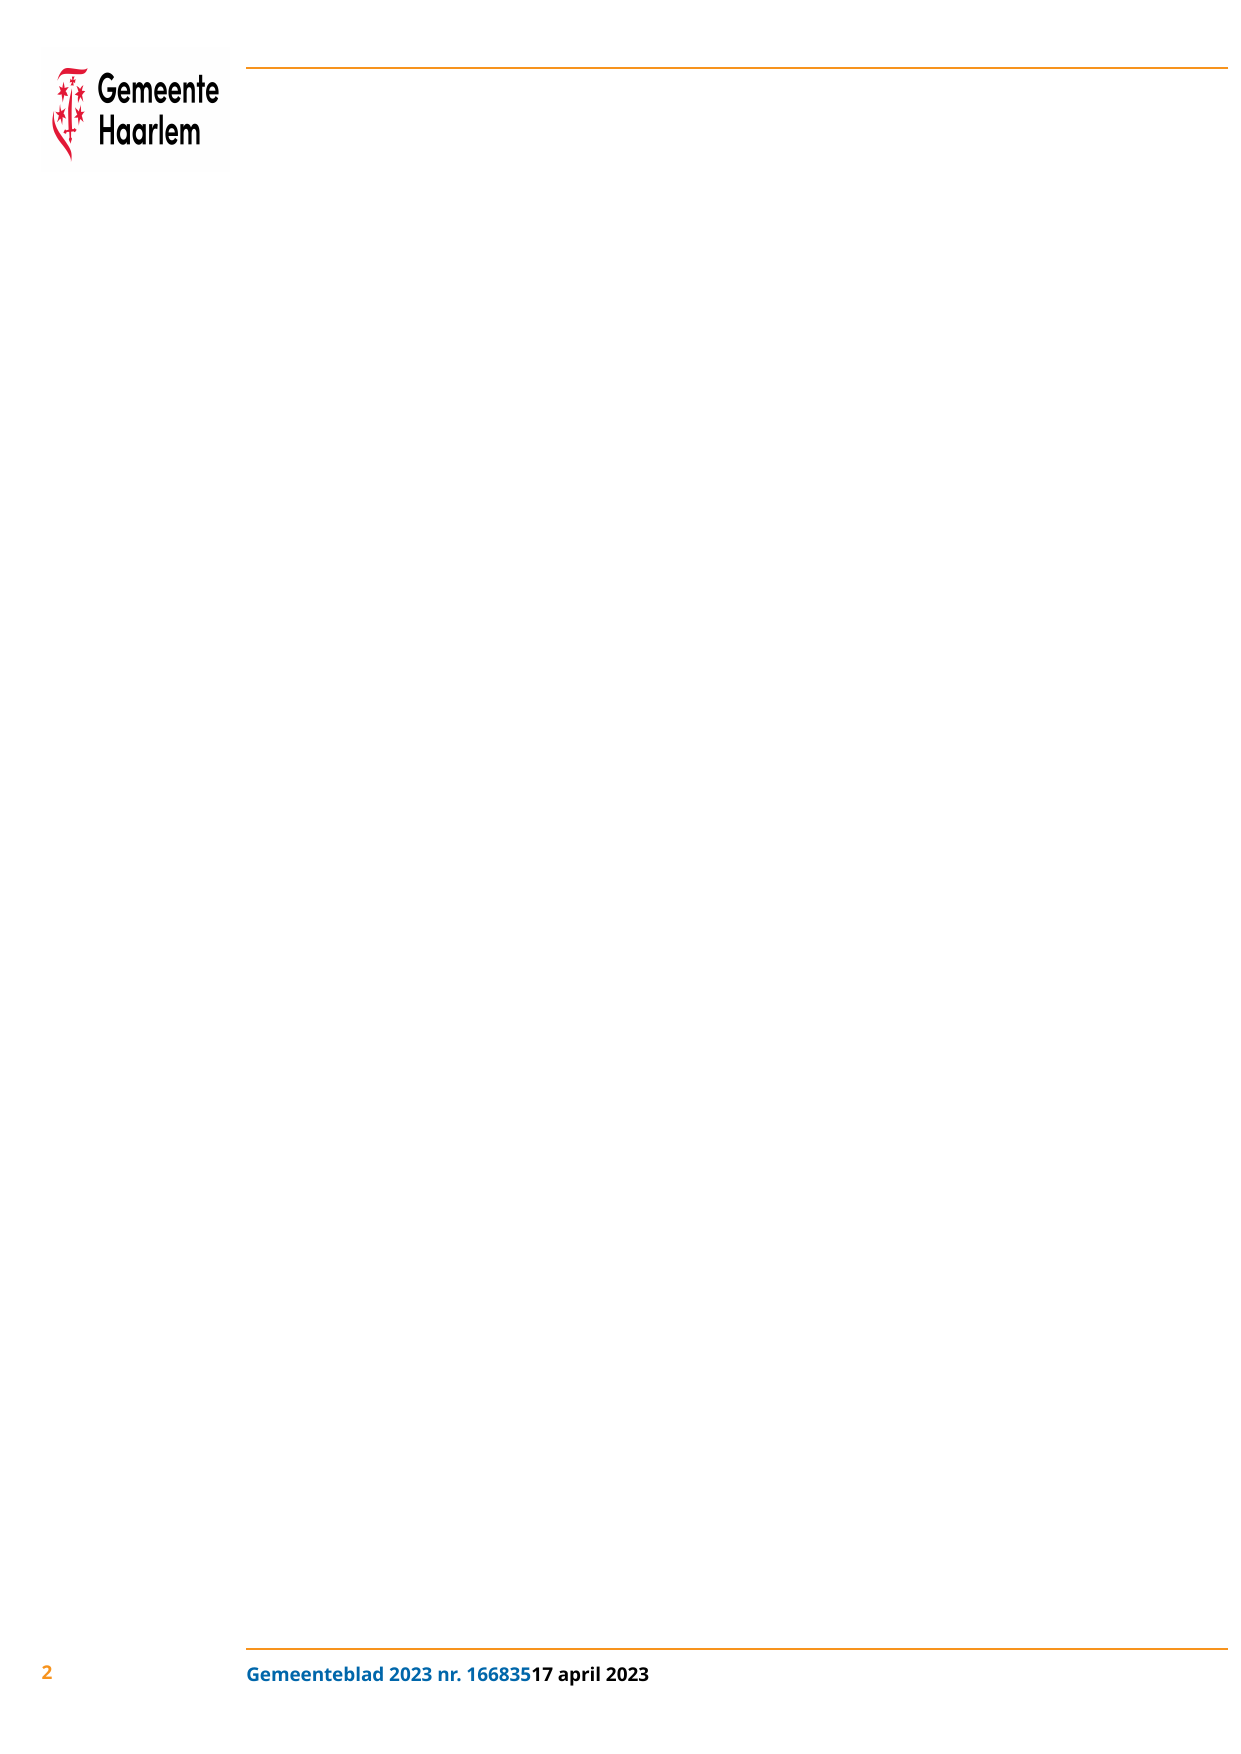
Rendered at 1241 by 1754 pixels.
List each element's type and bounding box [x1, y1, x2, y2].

picture [41, 47, 231, 172]
